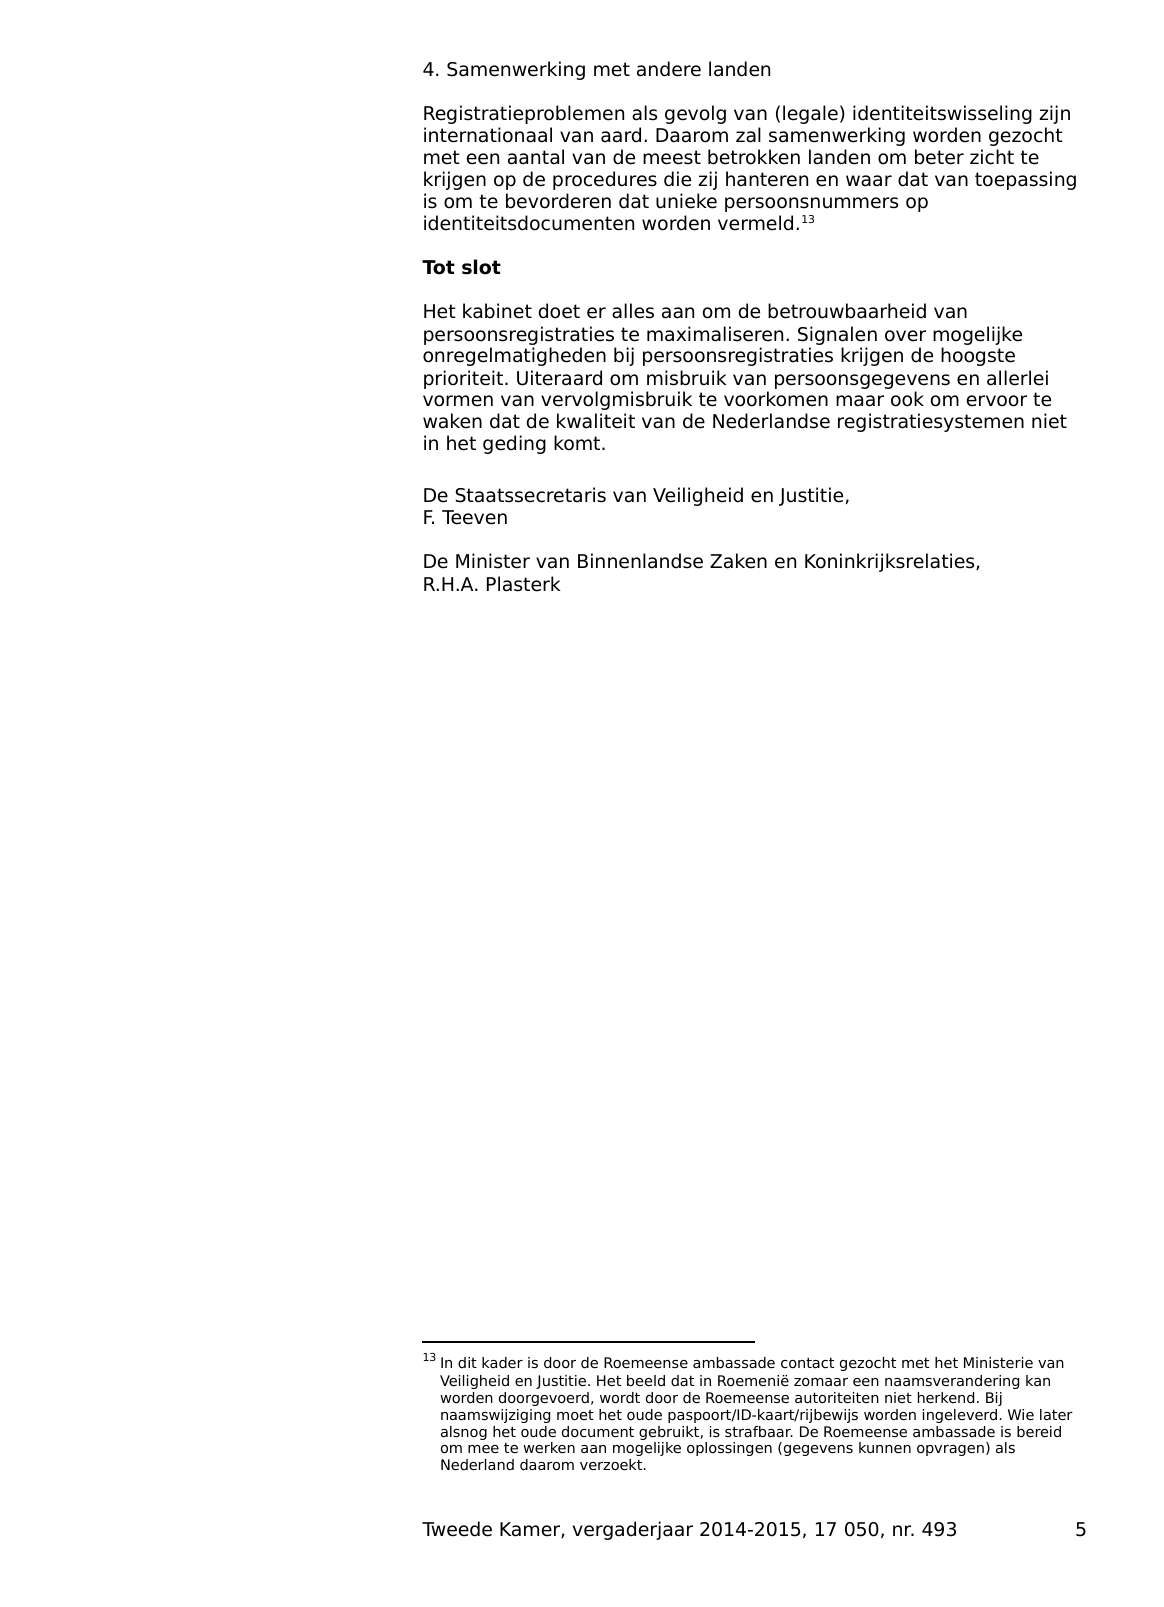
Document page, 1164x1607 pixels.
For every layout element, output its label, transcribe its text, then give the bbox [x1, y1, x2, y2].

text In dit kader is door de Roemeense ambassade contact gezocht met het Ministerie van Veiligheid en Justitie. Het beeld dat in Roemenië zomaar een naamsverandering kan worden doorgevoerd, wordt door de Roemeense autoriteiten niet herkend. Bij naamswijziging moet het oude paspoort/ID-kaart/rijbewijs worden ingeleverd. Wie later alsnog het oude document gebruikt, is strafbaar. De Roemeense ambassade is bereid om mee te werken aan mogelijke oplossingen (gegevens kunnen opvragen) als Nederland daarom verzoekt. [422, 1351, 1087, 1474]
text De Staatssecretaris van Veiligheid en Justitie, F. Teeven [422, 485, 1087, 529]
subtitle Tot slot [422, 257, 1087, 279]
text De Minister van Binnenlandse Zaken en Koninkrijksrelaties, R.H.A. Plasterk [422, 551, 1087, 595]
text Registratieproblemen als gevolg van (legale) identiteitswisseling zijn internationaal van aard. Daarom zal samenwerking worden gezocht met een aantal van de meest betrokken landen om beter zicht te krijgen op de procedures die zij hanteren en waar dat van toepassing is om te bevorderen dat unieke persoonsnummers op identiteitsdocumenten worden vermeld. [422, 103, 1087, 235]
text Het kabinet doet er alles aan om de betrouwbaarheid van persoonsregistraties te maximaliseren. Signalen over mogelijke onregelmatigheden bij persoonsregistraties krijgen de hoogste prioriteit. Uiteraard om misbruik van persoonsgegevens en allerlei vormen van vervolgmisbruik te voorkomen maar ook om ervoor te waken dat de kwaliteit van de Nederlandse registratiesystemen niet in het geding komt. [422, 301, 1087, 455]
subtitle 4. Samenwerking met andere landen [422, 59, 1087, 81]
